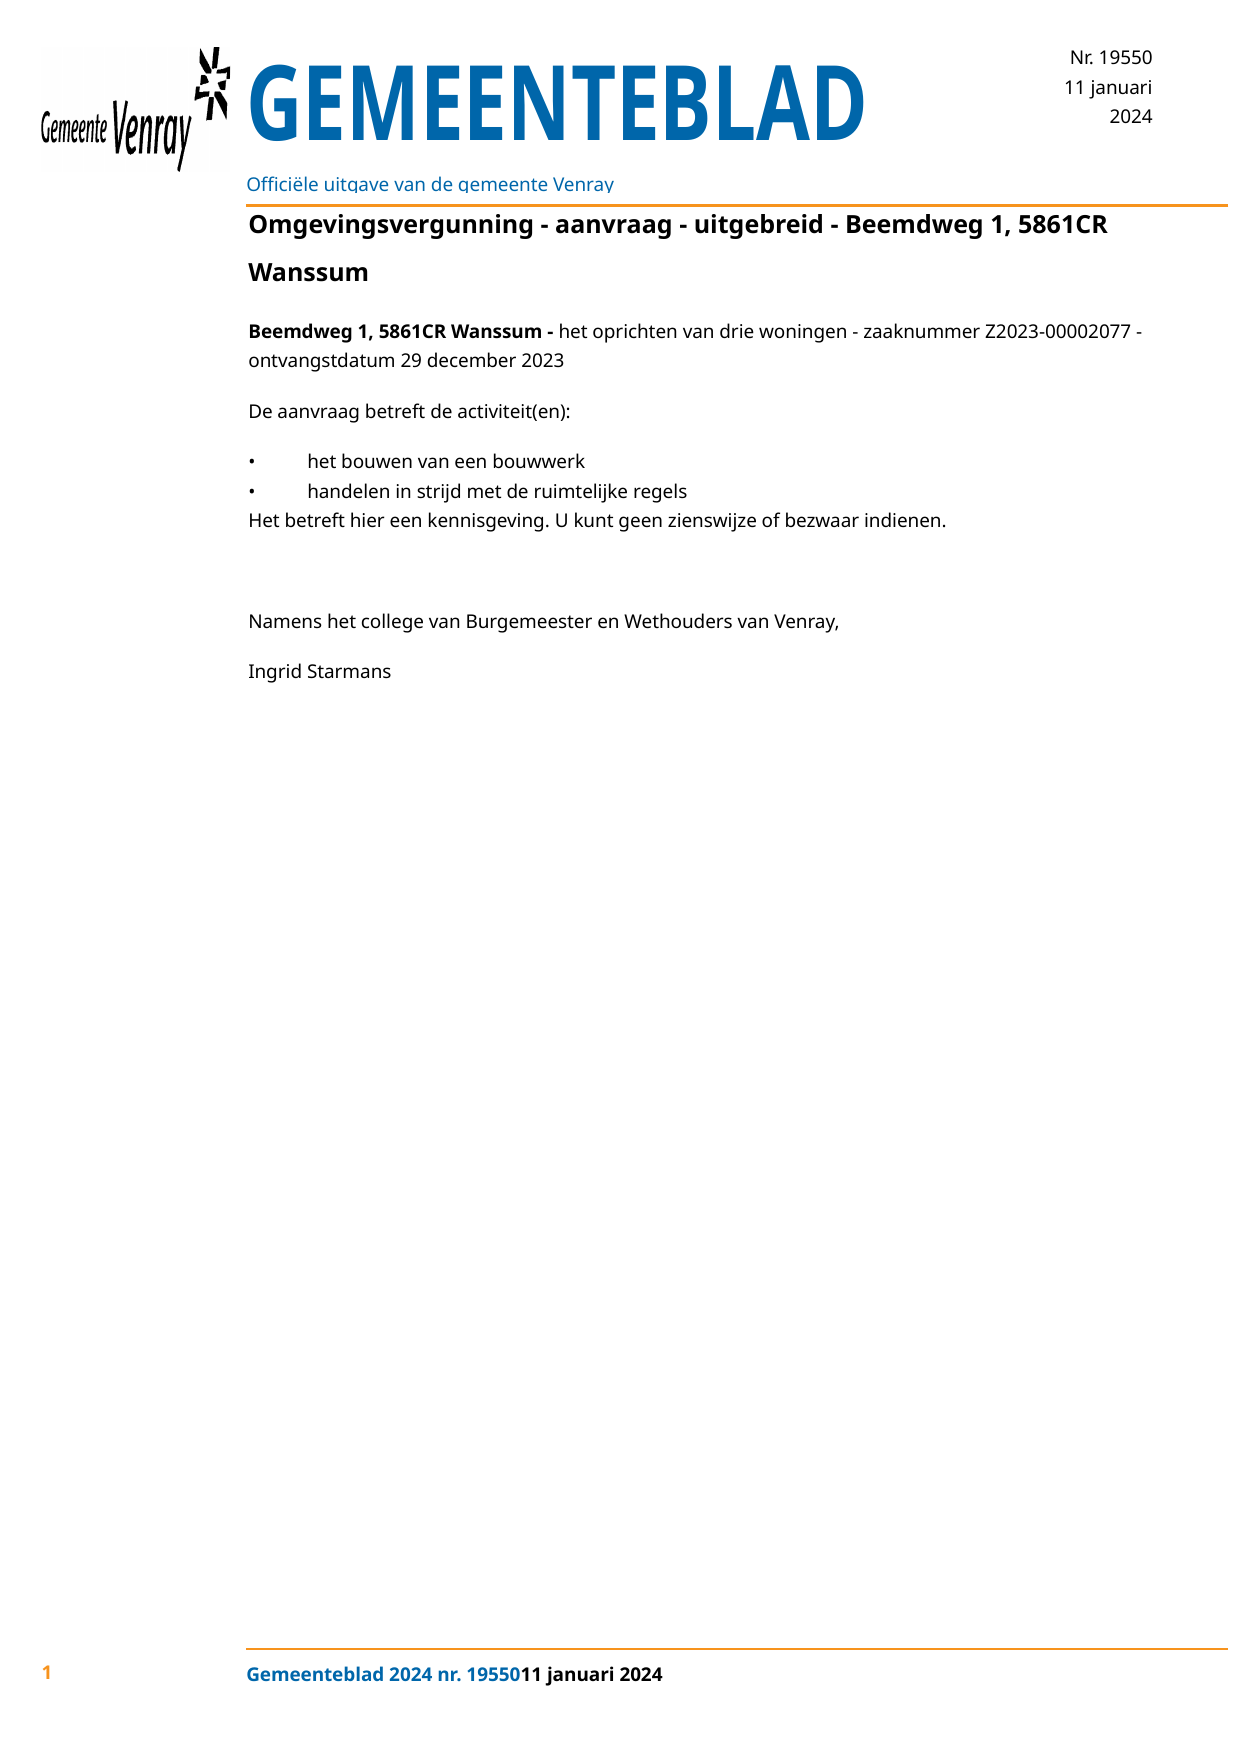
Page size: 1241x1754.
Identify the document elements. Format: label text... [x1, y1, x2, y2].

list handelen in strijd met de ruimtelijke regels [248, 478, 1152, 504]
text De aanvraag betreft de activiteit(en): [248, 398, 1152, 424]
text Het betreft hier een kennisgeving. U kunt geen zienswijze of bezwaar indienen. [248, 507, 1152, 533]
list het bouwen van een bouwwerk [248, 448, 1152, 474]
picture [41, 47, 231, 172]
text Namens het college van Burgemeester en Wethouders van Venray, [248, 608, 1152, 634]
text Omgevingsvergunning - aanvraag - uitgebreid - Beemdweg 1, 5861CR Wanssum [248, 207, 1152, 288]
text Ingrid Starmans [248, 659, 1152, 684]
text Beemdweg 1, 5861CR Wanssum - het oprichten van drie woningen - zaaknummer Z2023-00002077 - ontvangstdatum 29 december 2023 [248, 318, 1152, 373]
